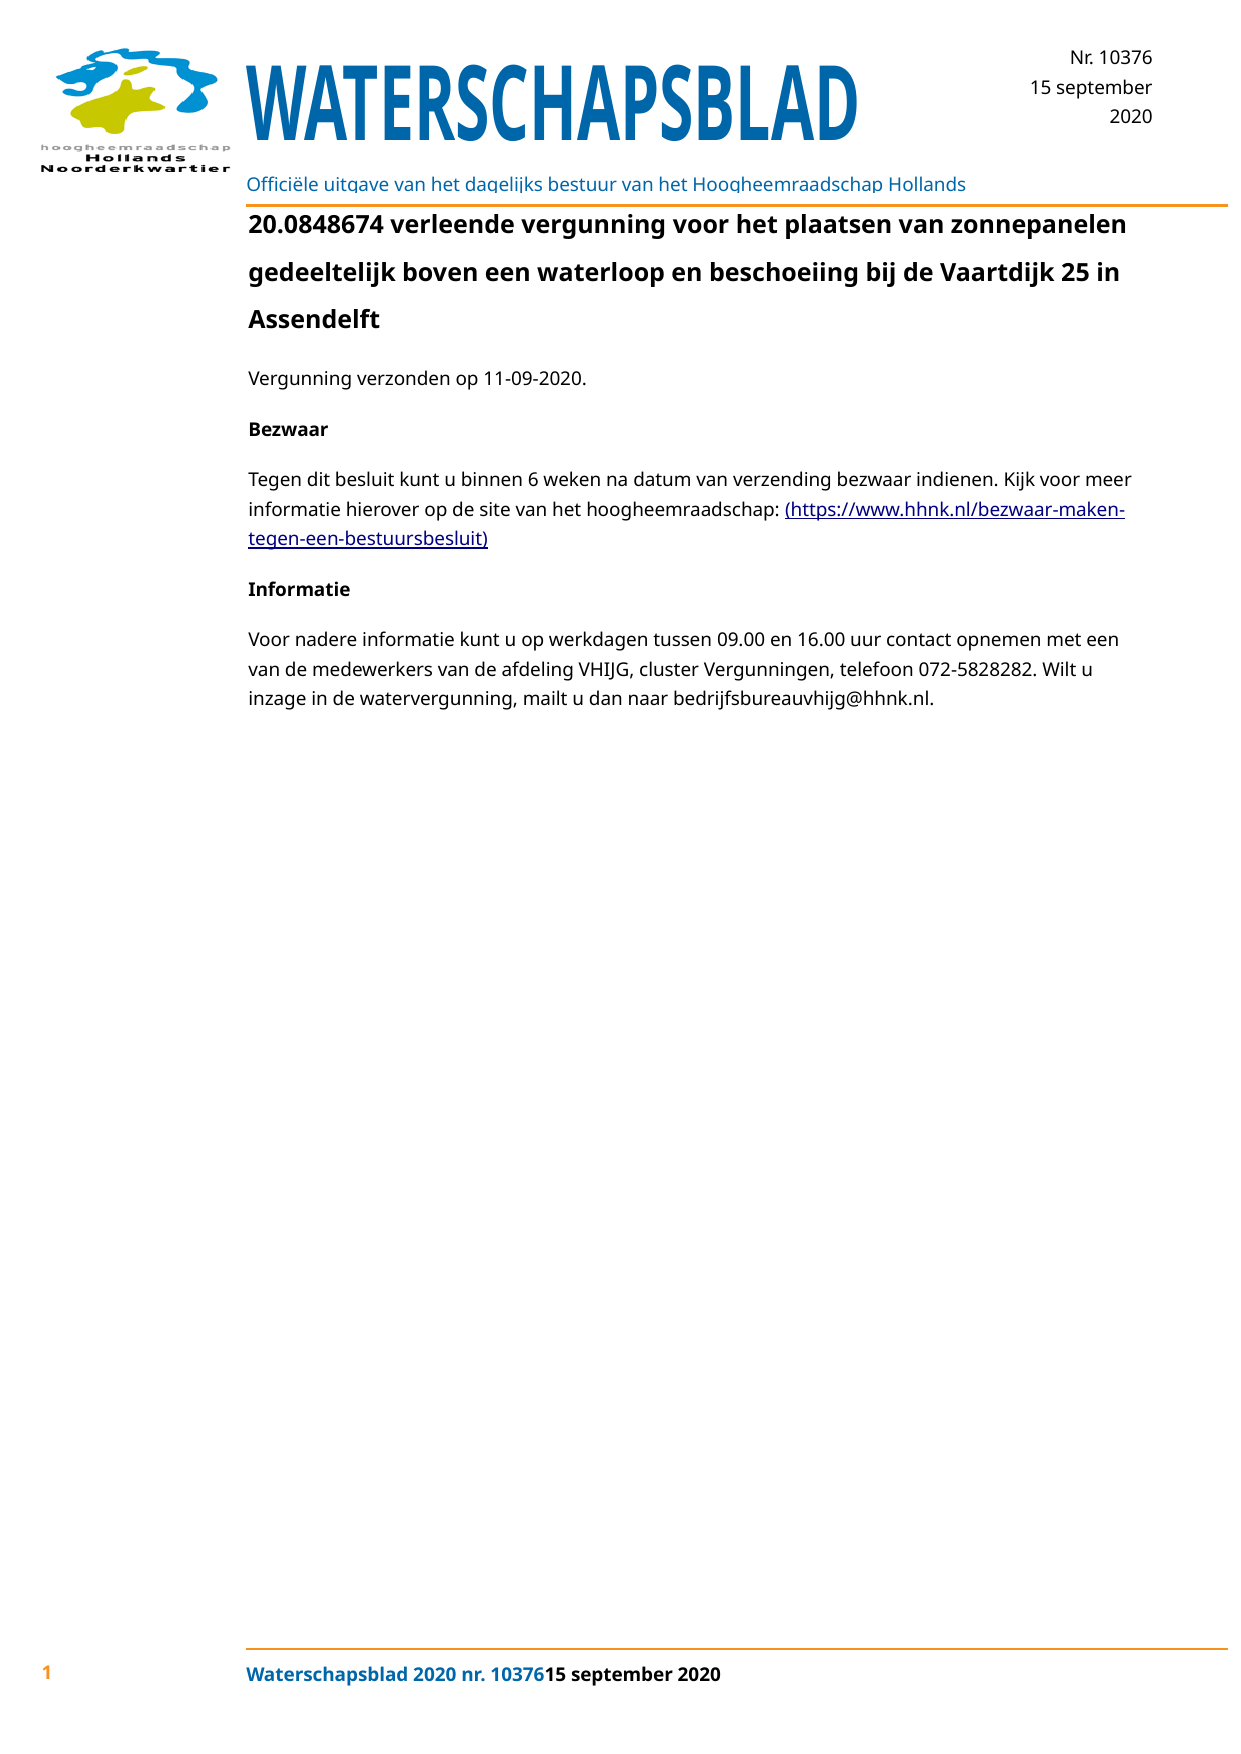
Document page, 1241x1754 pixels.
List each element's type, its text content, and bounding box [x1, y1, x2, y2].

text 20.0848674 verleende vergunning voor het plaatsen van zonnepanelen gedeeltelijk boven een waterloop en beschoeiing bij de Vaartdijk 25 in Assendelft [248, 207, 1152, 336]
text Bezwaar [248, 416, 1152, 442]
text Voor nadere informatie kunt u op werkdagen tussen 09.00 en 16.00 uur contact opnemen met een van de medewerkers van de afdeling VHIJG, cluster Vergunningen, telefoon 072-5828282. Wilt u inzage in de watervergunning, mailt u dan naar bedrijfsbureauvhijg@hhnk.nl. [248, 626, 1152, 711]
picture [41, 47, 231, 172]
text Tegen dit besluit kunt u binnen 6 weken na datum van verzending bezwaar indienen. Kijk voor meer informatie hierover op de site van het hoogheemraadschap: (https://www.hhnk.nl/bezwaar-maken-tegen-een-bestuursbesluit) [248, 466, 1152, 551]
text Vergunning verzonden op 11-09-2020. [248, 366, 1152, 391]
text Informatie [248, 576, 1152, 602]
